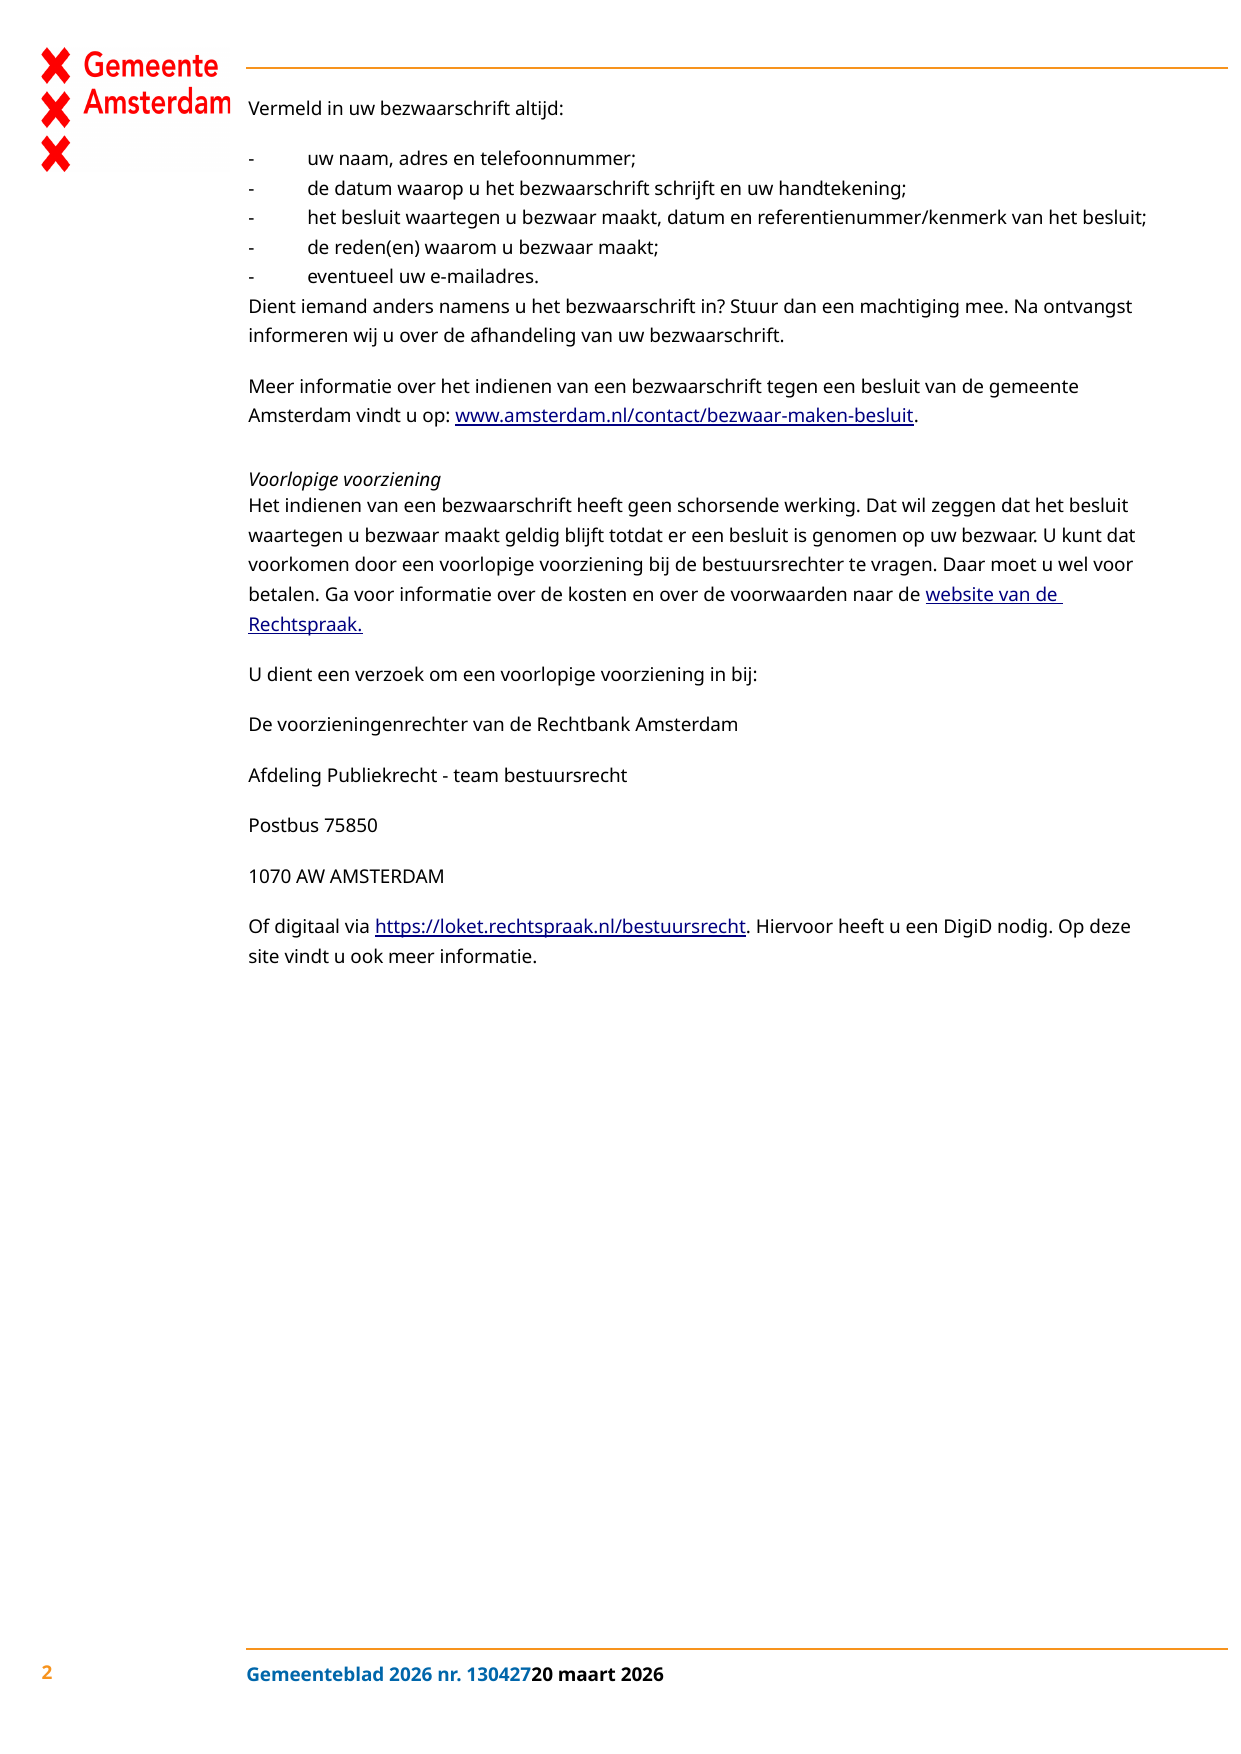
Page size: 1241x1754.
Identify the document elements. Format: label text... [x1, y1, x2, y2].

text De voorzieningenrechter van de Rechtbank Amsterdam [248, 712, 1152, 737]
text Postbus 75850 [248, 812, 1152, 838]
picture [41, 47, 231, 172]
list de datum waarop u het bezwaarschrift schrijft en uw handtekening; [248, 175, 1152, 201]
text Afdeling Publiekrecht - team bestuursrecht [248, 762, 1152, 788]
text Vermeld in uw bezwaarschrift altijd: [248, 95, 1152, 121]
text Meer informatie over het indienen van een bezwaarschrift tegen een besluit van de gemeente Amsterdam vindt u op: www.amsterdam.nl/contact/bezwaar-maken-besluit. [248, 373, 1152, 428]
list de reden(en) waarom u bezwaar maakt; [248, 234, 1152, 260]
list uw naam, adres en telefoonnummer; [248, 145, 1152, 171]
list eventueel uw e-mailadres. [248, 263, 1152, 289]
text Het indienen van een bezwaarschrift heeft geen schorsende werking. Dat wil zeggen dat het besluit waartegen u bezwaar maakt geldig blijft totdat er een besluit is genomen op uw bezwaar. U kunt dat voorkomen door een voorlopige voorziening bij de bestuursrechter te vragen. Daar moet u wel voor betalen. Ga voor informatie over de kosten en over de voorwaarden naar de website van de Rechtspraak. [248, 492, 1152, 636]
text U dient een verzoek om een voorlopige voorziening in bij: [248, 661, 1152, 687]
text 1070 AW AMSTERDAM [248, 863, 1152, 888]
text Dient iemand anders namens u het bezwaarschrift in? Stuur dan een machtiging mee. Na ontvangst informeren wij u over de afhandeling van uw bezwaarschrift. [248, 293, 1152, 348]
list het besluit waartegen u bezwaar maakt, datum en referentienummer/kenmerk van het besluit; [248, 204, 1152, 230]
text Of digitaal via https://loket.rechtspraak.nl/bestuursrecht. Hiervoor heeft u een DigiD nodig. Op deze site vindt u ook meer informatie. [248, 913, 1152, 968]
text Voorlopige voorziening [248, 467, 1152, 492]
